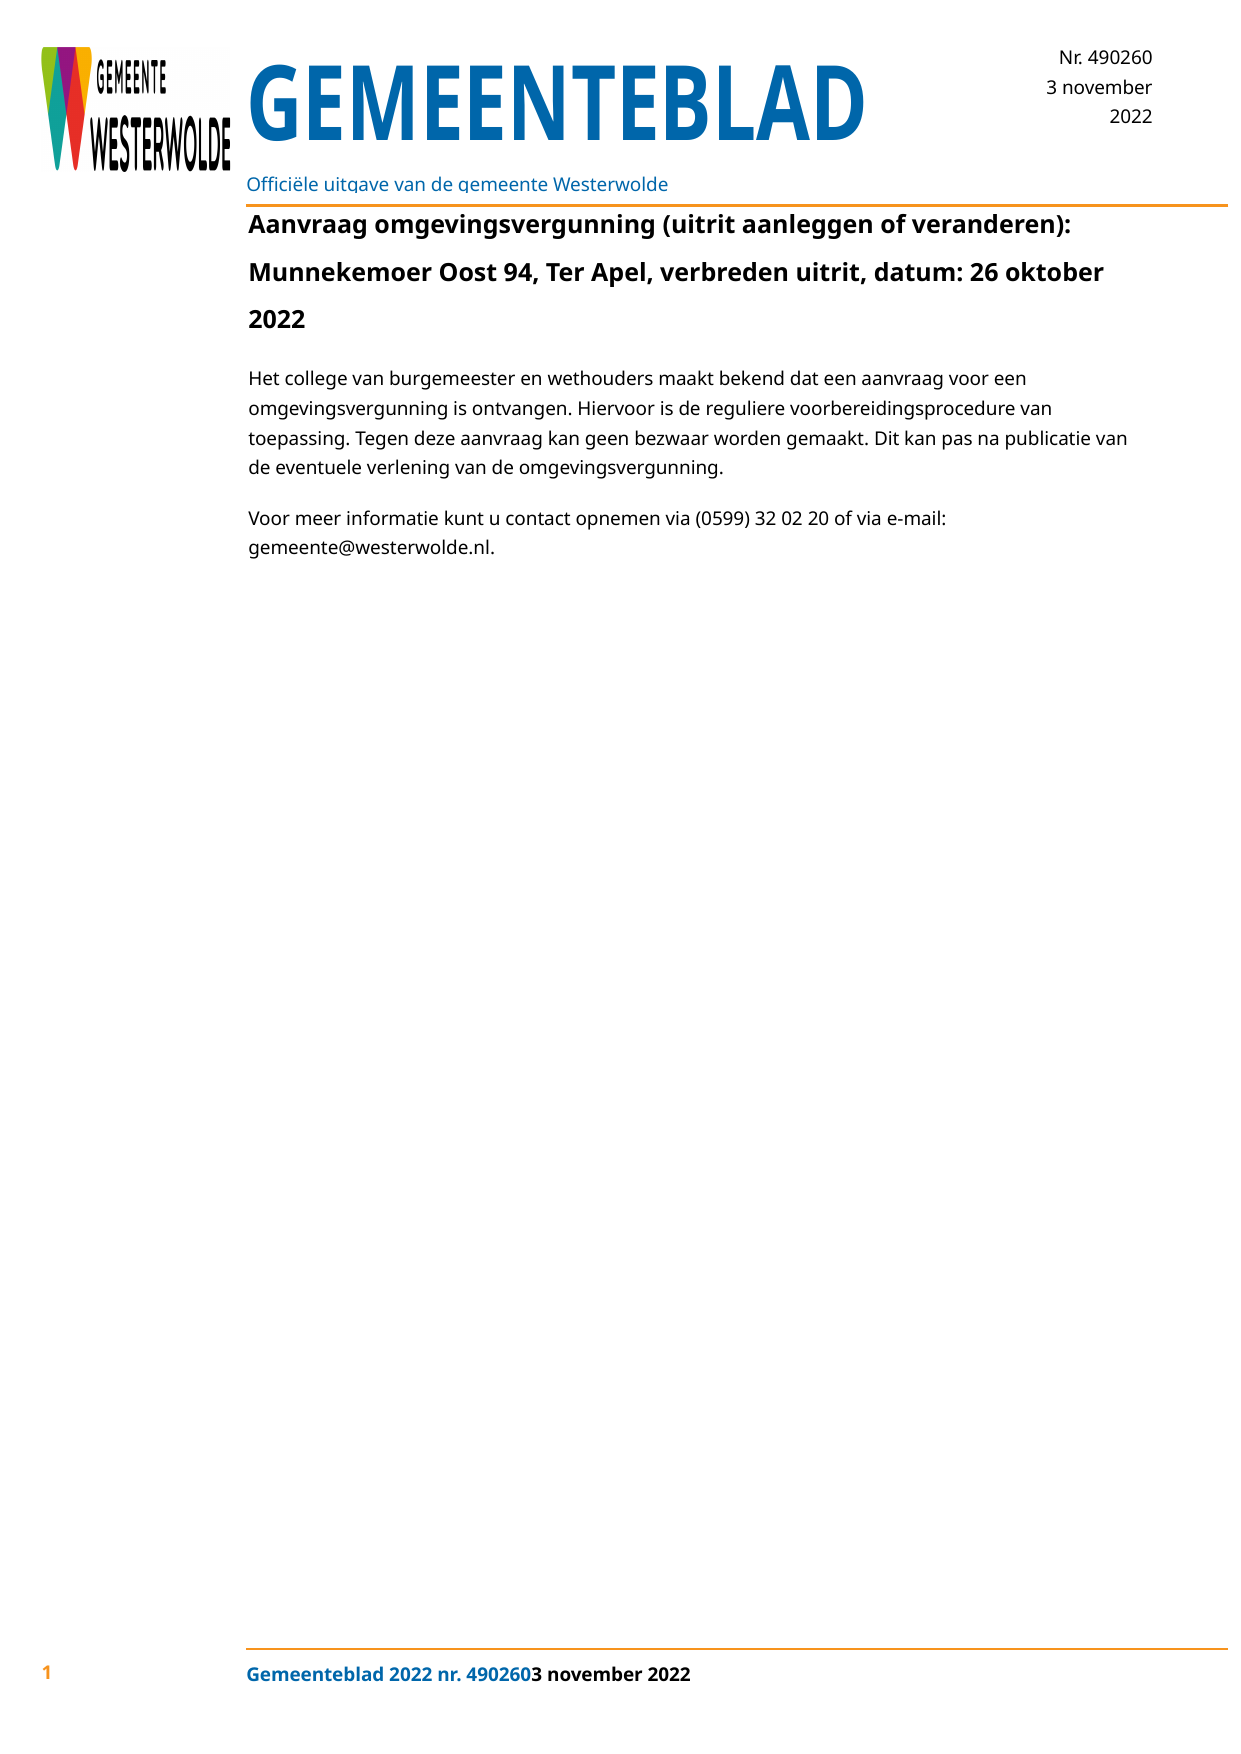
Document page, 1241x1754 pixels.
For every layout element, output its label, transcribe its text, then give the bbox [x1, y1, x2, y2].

text Het college van burgemeester en wethouders maakt bekend dat een aanvraag voor een omgevingsvergunning is ontvangen. Hiervoor is de reguliere voorbereidingsprocedure van toepassing. Tegen deze aanvraag kan geen bezwaar worden gemaakt. Dit kan pas na publicatie van de eventuele verlening van de omgevingsvergunning. [248, 366, 1152, 480]
picture [41, 47, 231, 172]
text Voor meer informatie kunt u contact opnemen via (0599) 32 02 20 of via e-mail: gemeente@westerwolde.nl. [248, 505, 1152, 560]
text Aanvraag omgevingsvergunning (uitrit aanleggen of veranderen): Munnekemoer Oost 94, Ter Apel, verbreden uitrit, datum: 26 oktober 2022 [248, 207, 1152, 336]
